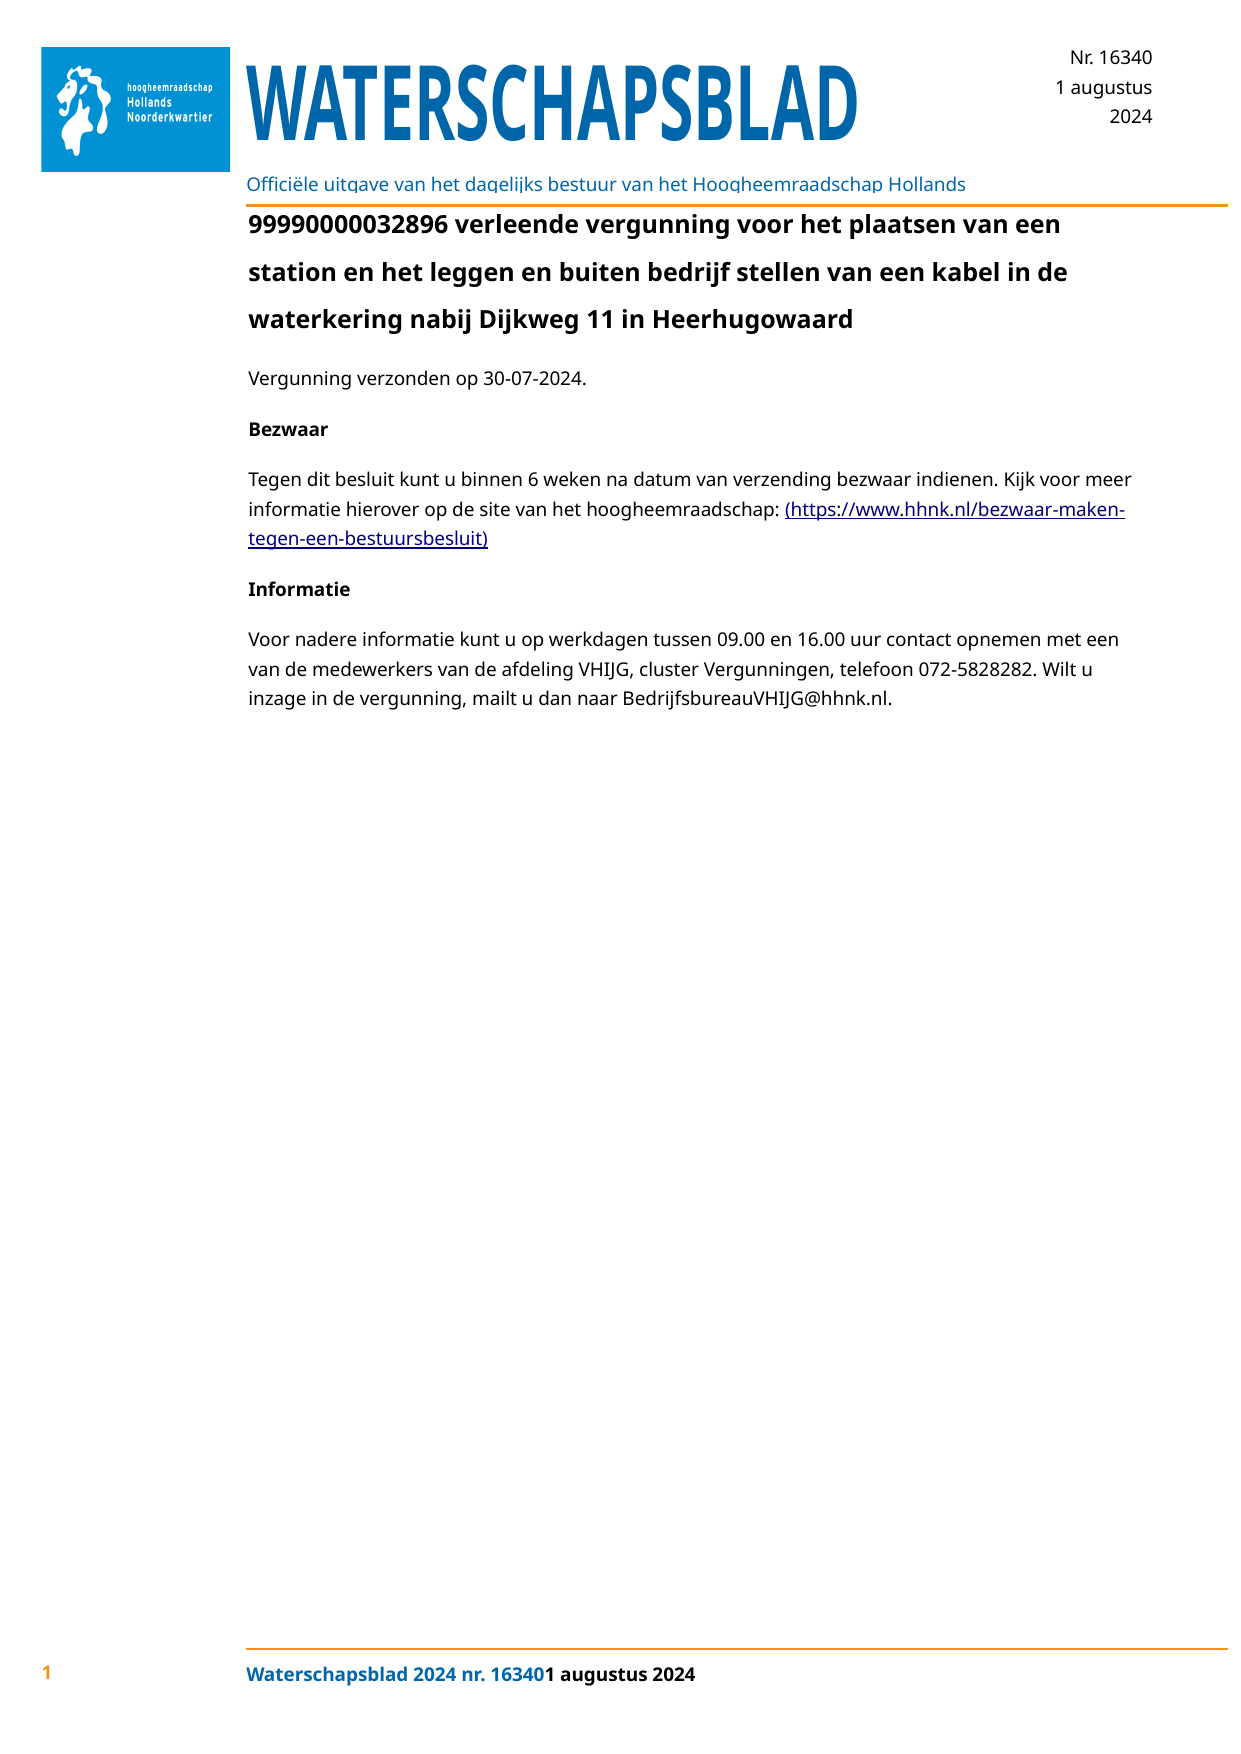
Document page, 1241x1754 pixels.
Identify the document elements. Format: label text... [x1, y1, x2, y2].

text 99990000032896 verleende vergunning voor het plaatsen van een station en het leggen en buiten bedrijf stellen van een kabel in de waterkering nabij Dijkweg 11 in Heerhugowaard [248, 207, 1152, 336]
picture [128, 98, 133, 106]
text Vergunning verzonden op 30-07-2024. [248, 366, 1152, 391]
picture [68, 69, 73, 79]
text Informatie [248, 576, 1152, 602]
picture [58, 80, 77, 116]
picture [76, 67, 110, 133]
text Voor nadere informatie kunt u op werkdagen tussen 09.00 en 16.00 uur contact opnemen met een van de medewerkers van de afdeling VHIJG, cluster Vergunningen, telefoon 072-5828282. Wilt u inzage in de vergunning, mailt u dan naar BedrijfsbureauVHIJG@hhnk.nl. [248, 626, 1152, 711]
picture [128, 113, 133, 121]
text Tegen dit besluit kunt u binnen 6 weken na datum van verzending bezwaar indienen. Kijk voor meer informatie hierover op de site van het hoogheemraadschap: (https://www.hhnk.nl/bezwaar-maken-tegen-een-bestuursbesluit) [248, 466, 1152, 551]
picture [62, 100, 92, 155]
picture [80, 86, 87, 93]
text Bezwaar [248, 416, 1152, 442]
